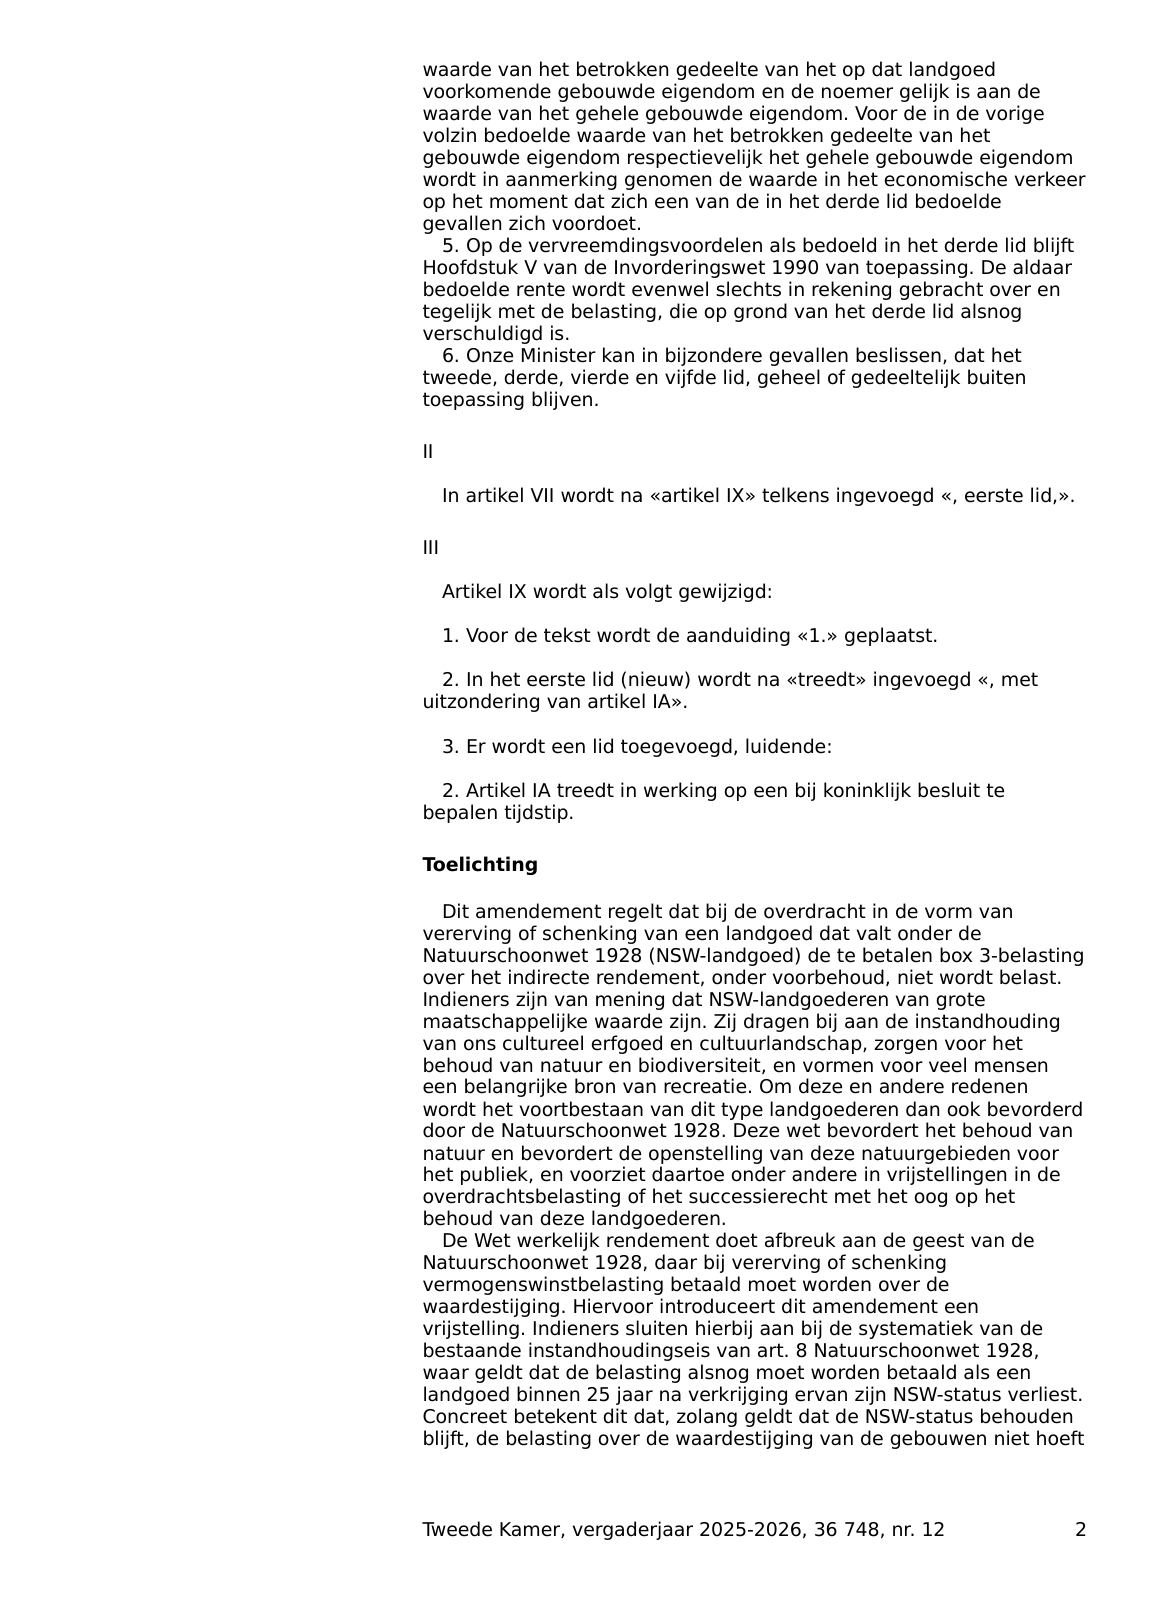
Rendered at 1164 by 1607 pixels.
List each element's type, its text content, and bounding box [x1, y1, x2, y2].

text 6. Onze Minister kan in bijzondere gevallen beslissen, dat het tweede, derde, vierde en vijfde lid, geheel of gedeeltelijk buiten toepassing blijven. [422, 345, 1087, 411]
subtitle III [422, 537, 1087, 559]
text Artikel IX wordt als volgt gewijzigd: [422, 581, 1087, 603]
text 2. In het eerste lid (nieuw) wordt na «treedt» ingevoegd «, met uitzondering van artikel IA». [422, 669, 1087, 713]
text 3. Er wordt een lid toegevoegd, luidende: [422, 736, 1087, 757]
text In artikel VII wordt na «artikel IX» telkens ingevoegd «, eerste lid,». [422, 485, 1087, 507]
subtitle Toelichting [422, 854, 1087, 876]
text 2. Artikel IA treedt in werking op een bij koninklijk besluit te bepalen tijdstip. [422, 780, 1087, 824]
text 1. Voor de tekst wordt de aanduiding «1.» geplaatst. [422, 625, 1087, 647]
text waarde van het betrokken gedeelte van het op dat landgoed voorkomende gebouwde eigendom en de noemer gelijk is aan de waarde van het gehele gebouwde eigendom. Voor de in de vorige volzin bedoelde waarde van het betrokken gedeelte van het gebouwde eigendom respectievelijk het gehele gebouwde eigendom wordt in aanmerking genomen de waarde in het economische verkeer op het moment dat zich een van de in het derde lid bedoelde gevallen zich voordoet. [422, 59, 1087, 235]
text Dit amendement regelt dat bij de overdracht in de vorm van vererving of schenking van een landgoed dat valt onder de Natuurschoonwet 1928 (NSW-landgoed) de te betalen box 3-belasting over het indirecte rendement, onder voorbehoud, niet wordt belast. Indieners zijn van mening dat NSW-landgoederen van grote maatschappelijke waarde zijn. Zij dragen bij aan de instandhouding van ons cultureel erfgoed en cultuurlandschap, zorgen voor het behoud van natuur en biodiversiteit, en vormen voor veel mensen een belangrijke bron van recreatie. Om deze en andere redenen wordt het voortbestaan van dit type landgoederen dan ook bevorderd door de Natuurschoonwet 1928. Deze wet bevordert het behoud van natuur en bevordert de openstelling van deze natuurgebieden voor het publiek, en voorziet daartoe onder andere in vrijstellingen in de overdrachtsbelasting of het successierecht met het oog op het behoud van deze landgoederen. [422, 901, 1087, 1230]
subtitle II [422, 441, 1087, 463]
text 5. Op de vervreemdingsvoordelen als bedoeld in het derde lid blijft Hoofdstuk V van de Invorderingswet 1990 van toepassing. De aldaar bedoelde rente wordt evenwel slechts in rekening gebracht over en tegelijk met de belasting, die op grond van het derde lid alsnog verschuldigd is. [422, 235, 1087, 345]
text De Wet werkelijk rendement doet afbreuk aan de geest van de Natuurschoonwet 1928, daar bij vererving of schenking vermogenswinstbelasting betaald moet worden over de waardestijging. Hiervoor introduceert dit amendement een vrijstelling. Indieners sluiten hierbij aan bij de systematiek van de bestaande instandhoudingseis van art. 8 Natuurschoonwet 1928, waar geldt dat de belasting alsnog moet worden betaald als een landgoed binnen 25 jaar na verkrijging ervan zijn NSW-status verliest. Concreet betekent dit dat, zolang geldt dat de NSW-status behouden blijft, de belasting over de waardestijging van de gebouwen niet hoeft [422, 1230, 1087, 1450]
